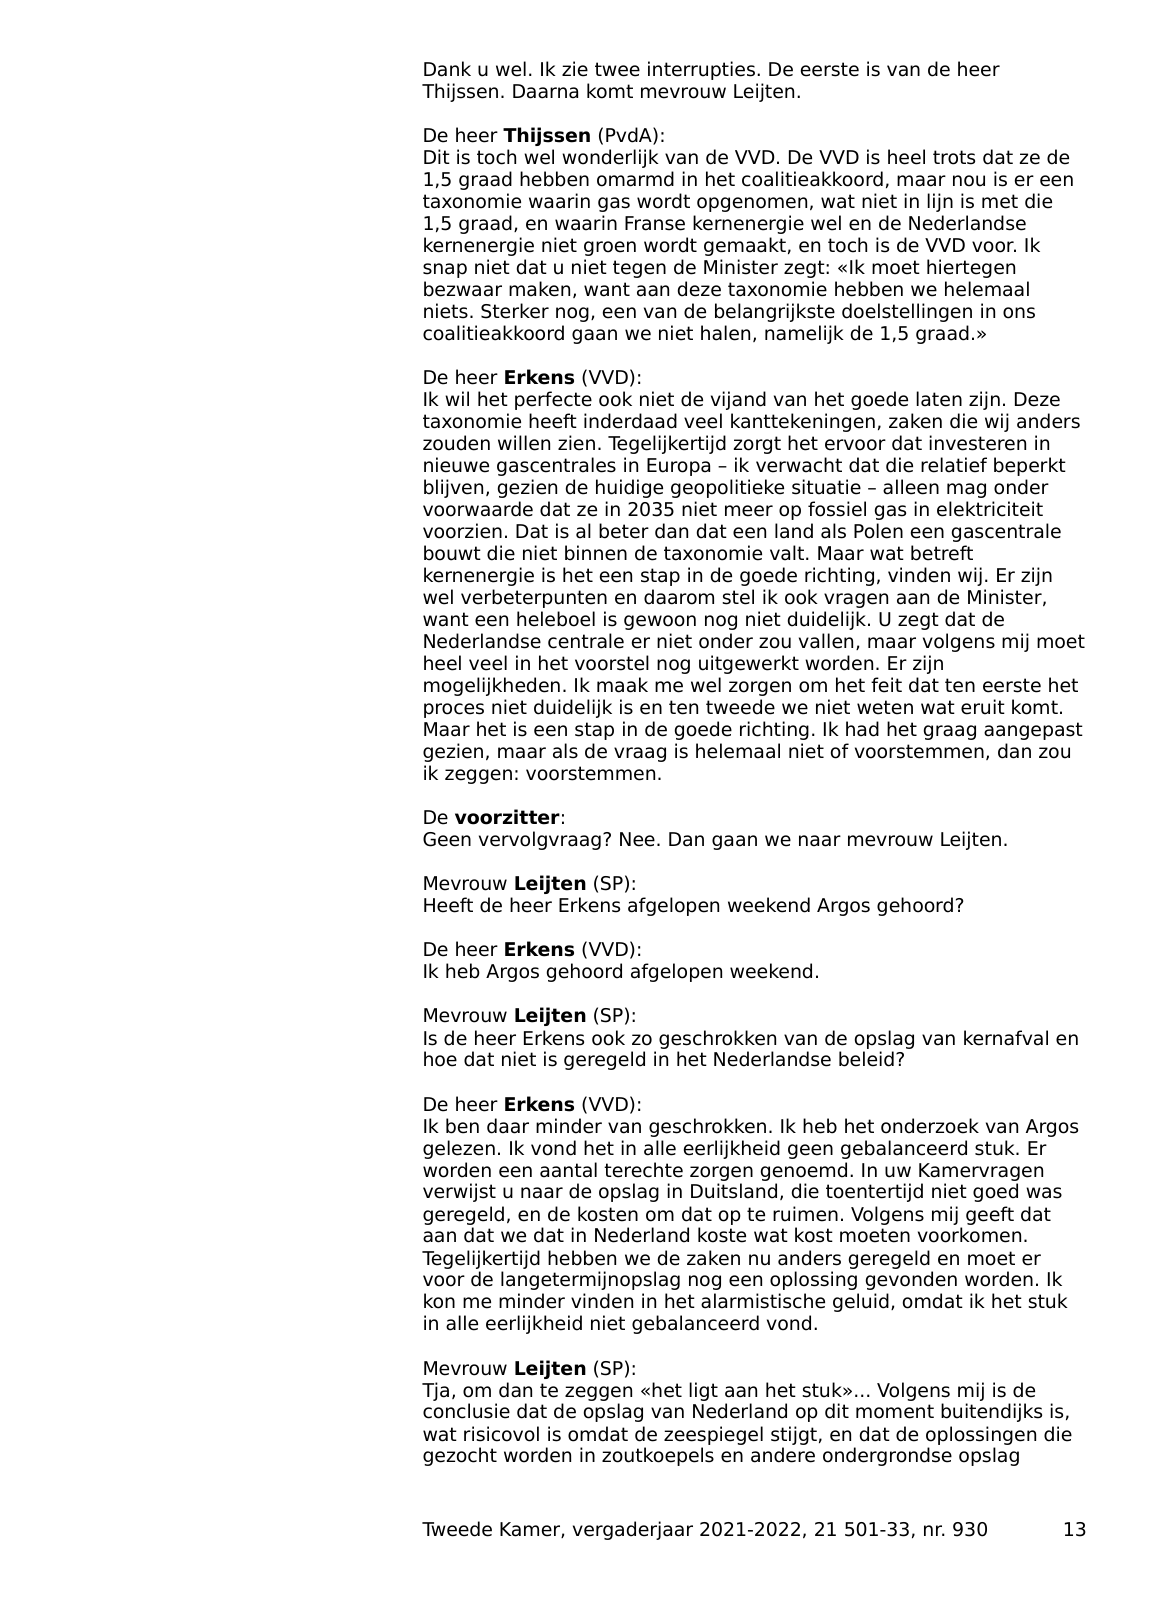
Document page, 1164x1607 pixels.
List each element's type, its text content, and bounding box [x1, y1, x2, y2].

text Tja, om dan te zeggen «het ligt aan het stuk»... Volgens mij is de conclusie dat de opslag van Nederland op dit moment buitendijks is, wat risicovol is omdat de zeespiegel stijgt, en dat de oplossingen die gezocht worden in zoutkoepels en andere ondergrondse opslag [422, 1379, 1087, 1467]
text Mevrouw Leijten (SP): [422, 873, 1087, 895]
text Ik heb Argos gehoord afgelopen weekend. [422, 961, 1087, 983]
text De heer Thijssen (PvdA): [422, 125, 1087, 147]
text Ik wil het perfecte ook niet de vijand van het goede laten zijn. Deze taxonomie heeft inderdaad veel kanttekeningen, zaken die wij anders zouden willen zien. Tegelijkertijd zorgt het ervoor dat investeren in nieuwe gascentrales in Europa – ik verwacht dat die relatief beperkt blijven, gezien de huidige geopolitieke situatie – alleen mag onder voorwaarde dat ze in 2035 niet meer op fossiel gas in elektriciteit voorzien. Dat is al beter dan dat een land als Polen een gascentrale bouwt die niet binnen de taxonomie valt. Maar wat betreft kernenergie is het een stap in de goede richting, vinden wij. Er zijn wel verbeterpunten en daarom stel ik ook vragen aan de Minister, want een heleboel is gewoon nog niet duidelijk. U zegt dat de Nederlandse centrale er niet onder zou vallen, maar volgens mij moet heel veel in het voorstel nog uitgewerkt worden. Er zijn mogelijkheden. Ik maak me wel zorgen om het feit dat ten eerste het proces niet duidelijk is en ten tweede we niet weten wat eruit komt. Maar het is een stap in de goede richting. Ik had het graag aangepast gezien, maar als de vraag is helemaal niet of voorstemmen, dan zou ik zeggen: voorstemmen. [422, 389, 1087, 785]
text De heer Erkens (VVD): [422, 1093, 1087, 1116]
text De voorzitter: [422, 807, 1087, 829]
text De heer Erkens (VVD): [422, 367, 1087, 389]
text De heer Erkens (VVD): [422, 939, 1087, 961]
text Is de heer Erkens ook zo geschrokken van de opslag van kernafval en hoe dat niet is geregeld in het Nederlandse beleid? [422, 1027, 1087, 1071]
text Mevrouw Leijten (SP): [422, 1005, 1087, 1027]
text Heeft de heer Erkens afgelopen weekend Argos gehoord? [422, 895, 1087, 917]
text Ik ben daar minder van geschrokken. Ik heb het onderzoek van Argos gelezen. Ik vond het in alle eerlijkheid geen gebalanceerd stuk. Er worden een aantal terechte zorgen genoemd. In uw Kamervragen verwijst u naar de opslag in Duitsland, die toentertijd niet goed was geregeld, en de kosten om dat op te ruimen. Volgens mij geeft dat aan dat we dat in Nederland koste wat kost moeten voorkomen. Tegelijkertijd hebben we de zaken nu anders geregeld en moet er voor de langetermijnopslag nog een oplossing gevonden worden. Ik kon me minder vinden in het alarmistische geluid, omdat ik het stuk in alle eerlijkheid niet gebalanceerd vond. [422, 1116, 1087, 1335]
text Geen vervolgvraag? Nee. Dan gaan we naar mevrouw Leijten. [422, 829, 1087, 851]
text Mevrouw Leijten (SP): [422, 1357, 1087, 1379]
text Dit is toch wel wonderlijk van de VVD. De VVD is heel trots dat ze de 1,5 graad hebben omarmd in het coalitieakkoord, maar nou is er een taxonomie waarin gas wordt opgenomen, wat niet in lijn is met die 1,5 graad, en waarin Franse kernenergie wel en de Nederlandse kernenergie niet groen wordt gemaakt, en toch is de VVD voor. Ik snap niet dat u niet tegen de Minister zegt: «Ik moet hiertegen bezwaar maken, want aan deze taxonomie hebben we helemaal niets. Sterker nog, een van de belangrijkste doelstellingen in ons coalitieakkoord gaan we niet halen, namelijk de 1,5 graad.» [422, 147, 1087, 345]
text Dank u wel. Ik zie twee interrupties. De eerste is van de heer Thijssen. Daarna komt mevrouw Leijten. [422, 59, 1087, 103]
